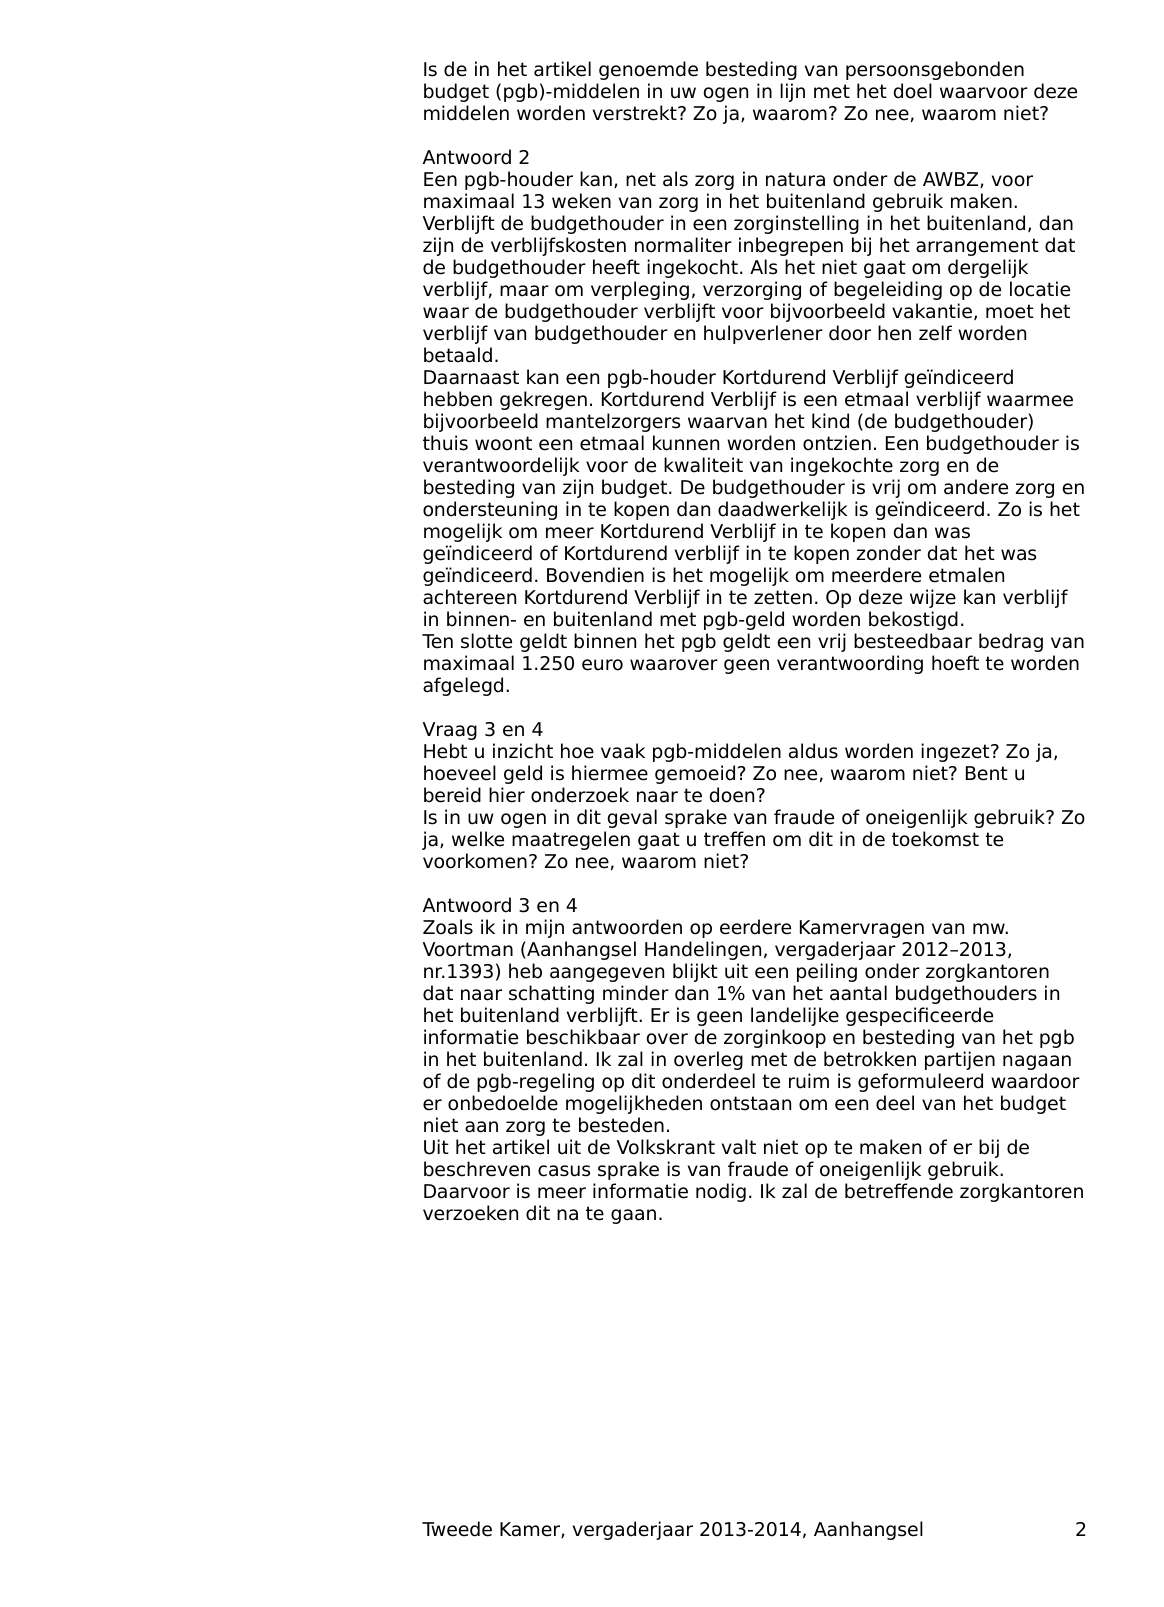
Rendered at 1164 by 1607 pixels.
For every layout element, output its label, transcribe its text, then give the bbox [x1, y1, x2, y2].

text Zoals ik in mijn antwoorden op eerdere Kamervragen van mw. Voortman (Aanhangsel Handelingen, vergaderjaar 2012–2013, nr.1393) heb aangegeven blijkt uit een peiling onder zorgkantoren dat naar schatting minder dan 1% van het aantal budgethouders in het buitenland verblijft. Er is geen landelijke gespecificeerde informatie beschikbaar over de zorginkoop en besteding van het pgb in het buitenland. Ik zal in overleg met de betrokken partijen nagaan of de pgb-regeling op dit onderdeel te ruim is geformuleerd waardoor er onbedoelde mogelijkheden ontstaan om een deel van het budget niet aan zorg te besteden. [422, 917, 1087, 1137]
text Is in uw ogen in dit geval sprake van fraude of oneigenlijk gebruik? Zo ja, welke maatregelen gaat u treffen om dit in de toekomst te voorkomen? Zo nee, waarom niet? [422, 807, 1087, 873]
text Een pgb-houder kan, net als zorg in natura onder de AWBZ, voor maximaal 13 weken van zorg in het buitenland gebruik maken. Verblijft de budgethouder in een zorginstelling in het buitenland, dan zijn de verblijfskosten normaliter inbegrepen bij het arrangement dat de budgethouder heeft ingekocht. Als het niet gaat om dergelijk verblijf, maar om verpleging, verzorging of begeleiding op de locatie waar de budgethouder verblijft voor bijvoorbeeld vakantie, moet het verblijf van budgethouder en hulpverlener door hen zelf worden betaald. [422, 169, 1087, 367]
text Is de in het artikel genoemde besteding van persoonsgebonden budget (pgb)-middelen in uw ogen in lijn met het doel waarvoor deze middelen worden verstrekt? Zo ja, waarom? Zo nee, waarom niet? [422, 59, 1087, 125]
text Hebt u inzicht hoe vaak pgb-middelen aldus worden ingezet? Zo ja, hoeveel geld is hiermee gemoeid? Zo nee, waarom niet? Bent u bereid hier onderzoek naar te doen? [422, 741, 1087, 807]
text Antwoord 2 [422, 147, 1087, 169]
text Vraag 3 en 4 [422, 719, 1087, 741]
text Antwoord 3 en 4 [422, 895, 1087, 917]
text Ten slotte geldt binnen het pgb geldt een vrij besteedbaar bedrag van maximaal 1.250 euro waarover geen verantwoording hoeft te worden afgelegd. [422, 631, 1087, 697]
text Uit het artikel uit de Volkskrant valt niet op te maken of er bij de beschreven casus sprake is van fraude of oneigenlijk gebruik. Daarvoor is meer informatie nodig. Ik zal de betreffende zorgkantoren verzoeken dit na te gaan. [422, 1137, 1087, 1224]
text Daarnaast kan een pgb-houder Kortdurend Verblijf geïndiceerd hebben gekregen. Kortdurend Verblijf is een etmaal verblijf waarmee bijvoorbeeld mantelzorgers waarvan het kind (de budgethouder) thuis woont een etmaal kunnen worden ontzien. Een budgethouder is verantwoordelijk voor de kwaliteit van ingekochte zorg en de besteding van zijn budget. De budgethouder is vrij om andere zorg en ondersteuning in te kopen dan daadwerkelijk is geïndiceerd. Zo is het mogelijk om meer Kortdurend Verblijf in te kopen dan was geïndiceerd of Kortdurend verblijf in te kopen zonder dat het was geïndiceerd. Bovendien is het mogelijk om meerdere etmalen achtereen Kortdurend Verblijf in te zetten. Op deze wijze kan verblijf in binnen- en buitenland met pgb-geld worden bekostigd. [422, 367, 1087, 631]
